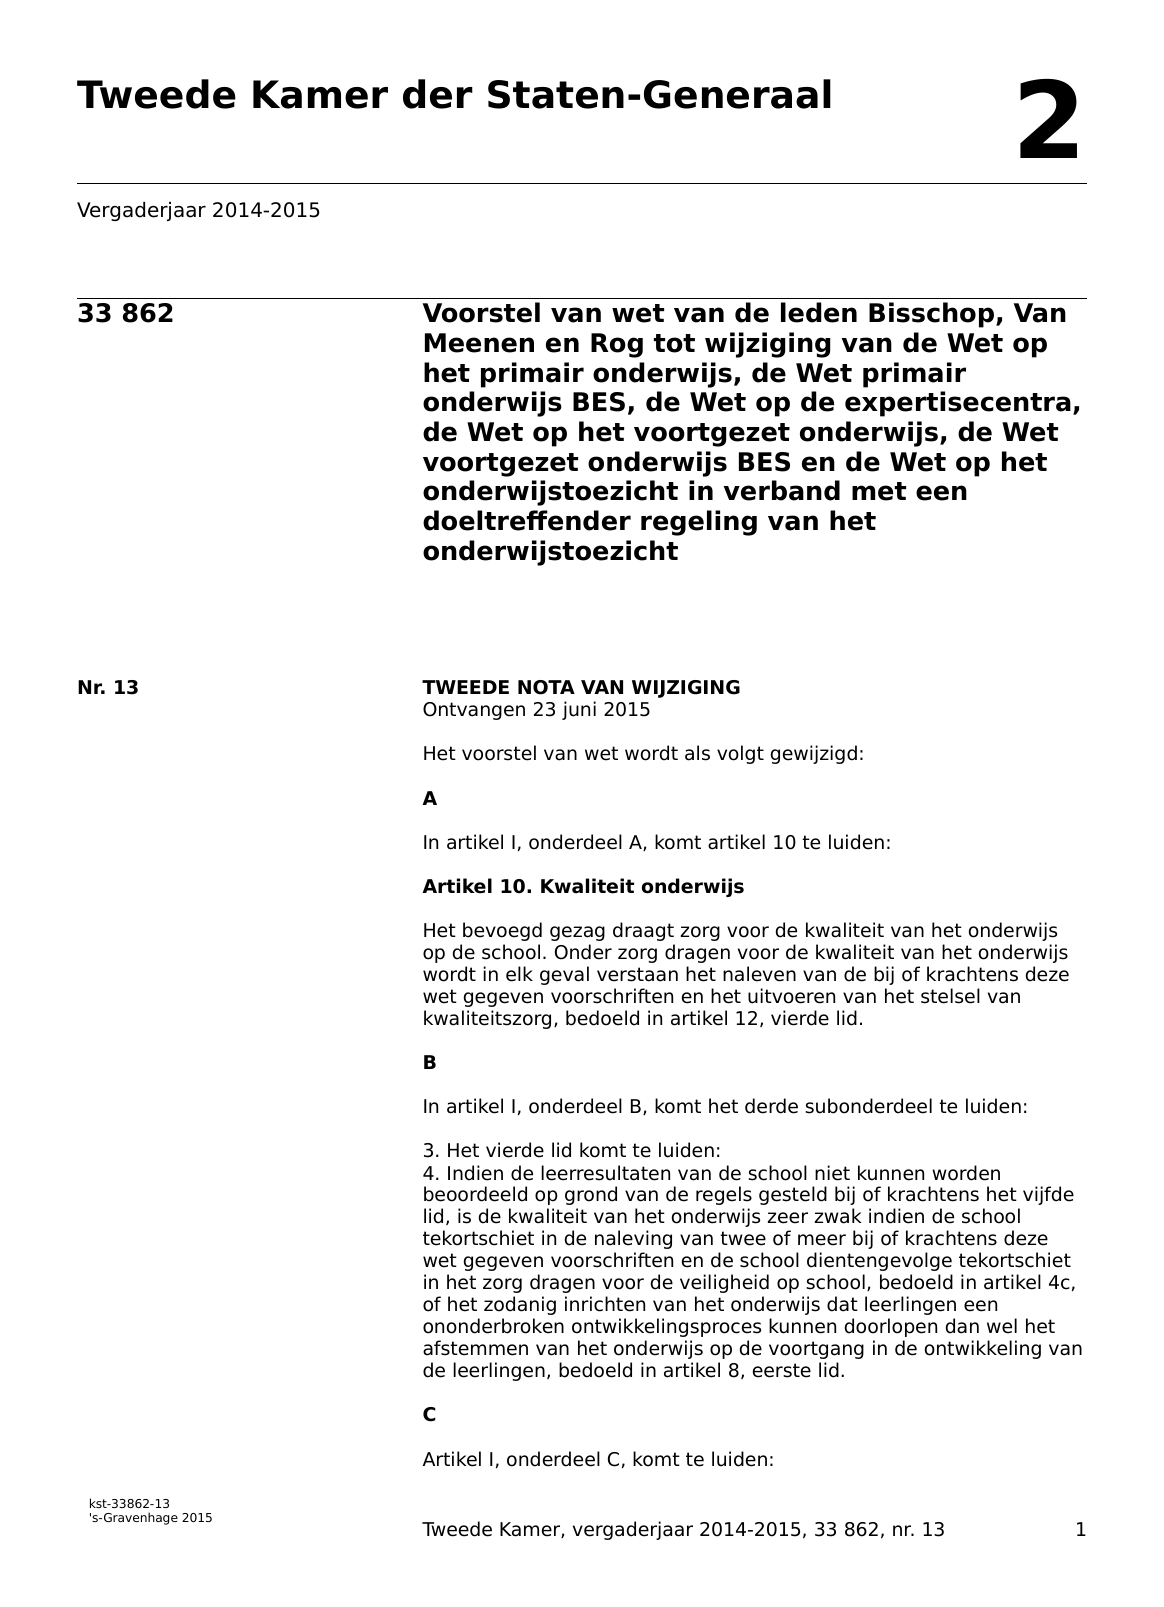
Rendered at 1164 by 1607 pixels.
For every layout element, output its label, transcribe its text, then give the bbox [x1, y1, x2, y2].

text 3. Het vierde lid komt te luiden: [422, 1140, 1087, 1162]
text 's-Gravenhage 2015 [88, 1511, 323, 1525]
text In artikel I, onderdeel A, komt artikel 10 te luiden: [422, 832, 1087, 854]
subtitle B [422, 1052, 1087, 1074]
text Het voorstel van wet wordt als volgt gewijzigd: [422, 743, 1087, 765]
subtitle C [422, 1404, 1087, 1426]
text In artikel I, onderdeel B, komt het derde subonderdeel te luiden: [422, 1096, 1087, 1118]
subtitle A [422, 787, 1087, 809]
text kst-33862-13 [88, 1497, 323, 1511]
table_header Tweede Kamer der Staten-Generaal [77, 59, 886, 183]
text Het bevoegd gezag draagt zorg voor de kwaliteit van het onderwijs op de school. Onder zorg dragen voor de kwaliteit van het onderwijs wordt in elk geval verstaan het naleven van de bij of krachtens deze wet gegeven voorschriften en het uitvoeren van het stelsel van kwaliteitszorg, bedoeld in artikel 12, vierde lid. [422, 920, 1087, 1030]
text Artikel I, onderdeel C, komt te luiden: [422, 1448, 1087, 1471]
subtitle Artikel 10. Kwaliteit onderwijs [422, 876, 1087, 898]
table_header 2 [886, 59, 1087, 183]
subtitle Nr. 13 TWEEDE NOTA VAN WIJZIGING [77, 677, 1087, 699]
text 4. Indien de leerresultaten van de school niet kunnen worden beoordeeld op grond van de regels gesteld bij of krachtens het vijfde lid, is de kwaliteit van het onderwijs zeer zwak indien de school tekortschiet in de naleving van twee of meer bij of krachtens deze wet gegeven voorschriften en de school dientengevolge tekortschiet in het zorg dragen voor de veiligheid op school, bedoeld in artikel 4c, of het zodanig inrichten van het onderwijs dat leerlingen een ononderbroken ontwikkelingsproces kunnen doorlopen dan wel het afstemmen van het onderwijs op de voortgang in de ontwikkeling van de leerlingen, bedoeld in artikel 8, eerste lid. [422, 1162, 1087, 1382]
subtitle 33 862 Voorstel van wet van de leden Bisschop, Van Meenen en Rog tot wijziging van de Wet op het primair onderwijs, de Wet primair onderwijs BES, de Wet op de expertisecentra, de Wet op het voortgezet onderwijs, de Wet voortgezet onderwijs BES en de Wet op het onderwijstoezicht in verband met een doeltreffender regeling van het onderwijstoezicht [77, 299, 1087, 566]
text Ontvangen 23 juni 2015 [422, 699, 1087, 721]
table_cell Vergaderjaar 2014-2015 [77, 184, 1087, 298]
